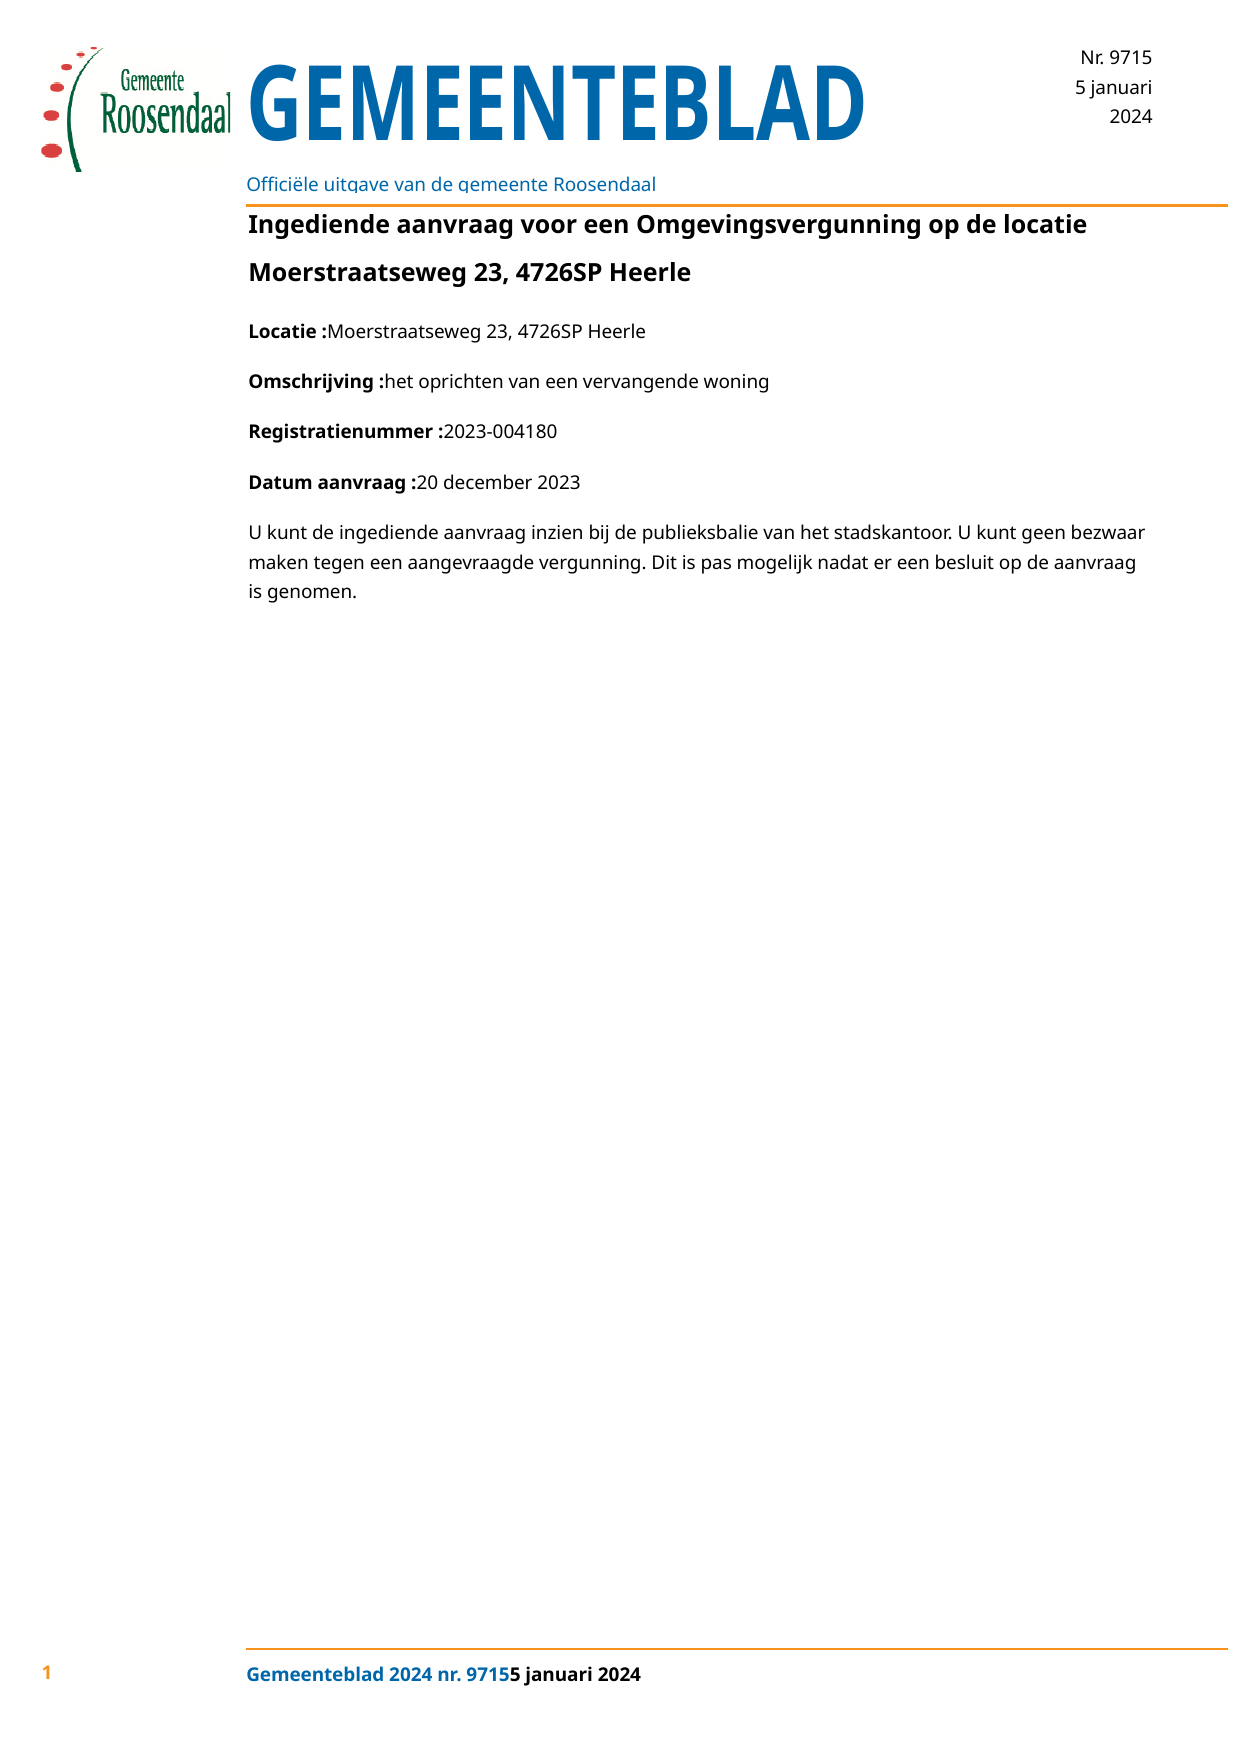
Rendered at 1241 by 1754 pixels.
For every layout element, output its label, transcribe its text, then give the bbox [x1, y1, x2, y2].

text Locatie :Moerstraatseweg 23, 4726SP Heerle [248, 318, 1152, 344]
text Ingediende aanvraag voor een Omgevingsvergunning op de locatie Moerstraatseweg 23, 4726SP Heerle [248, 207, 1152, 288]
text U kunt de ingediende aanvraag inzien bij de publieksbalie van het stadskantoor. U kunt geen bezwaar maken tegen een aangevraagde vergunning. Dit is pas mogelijk nadat er een besluit op de aanvraag is genomen. [248, 519, 1152, 604]
picture [41, 47, 231, 172]
text Datum aanvraag :20 december 2023 [248, 469, 1152, 495]
text Registratienummer :2023-004180 [248, 419, 1152, 444]
text Omschrijving :het oprichten van een vervangende woning [248, 368, 1152, 394]
